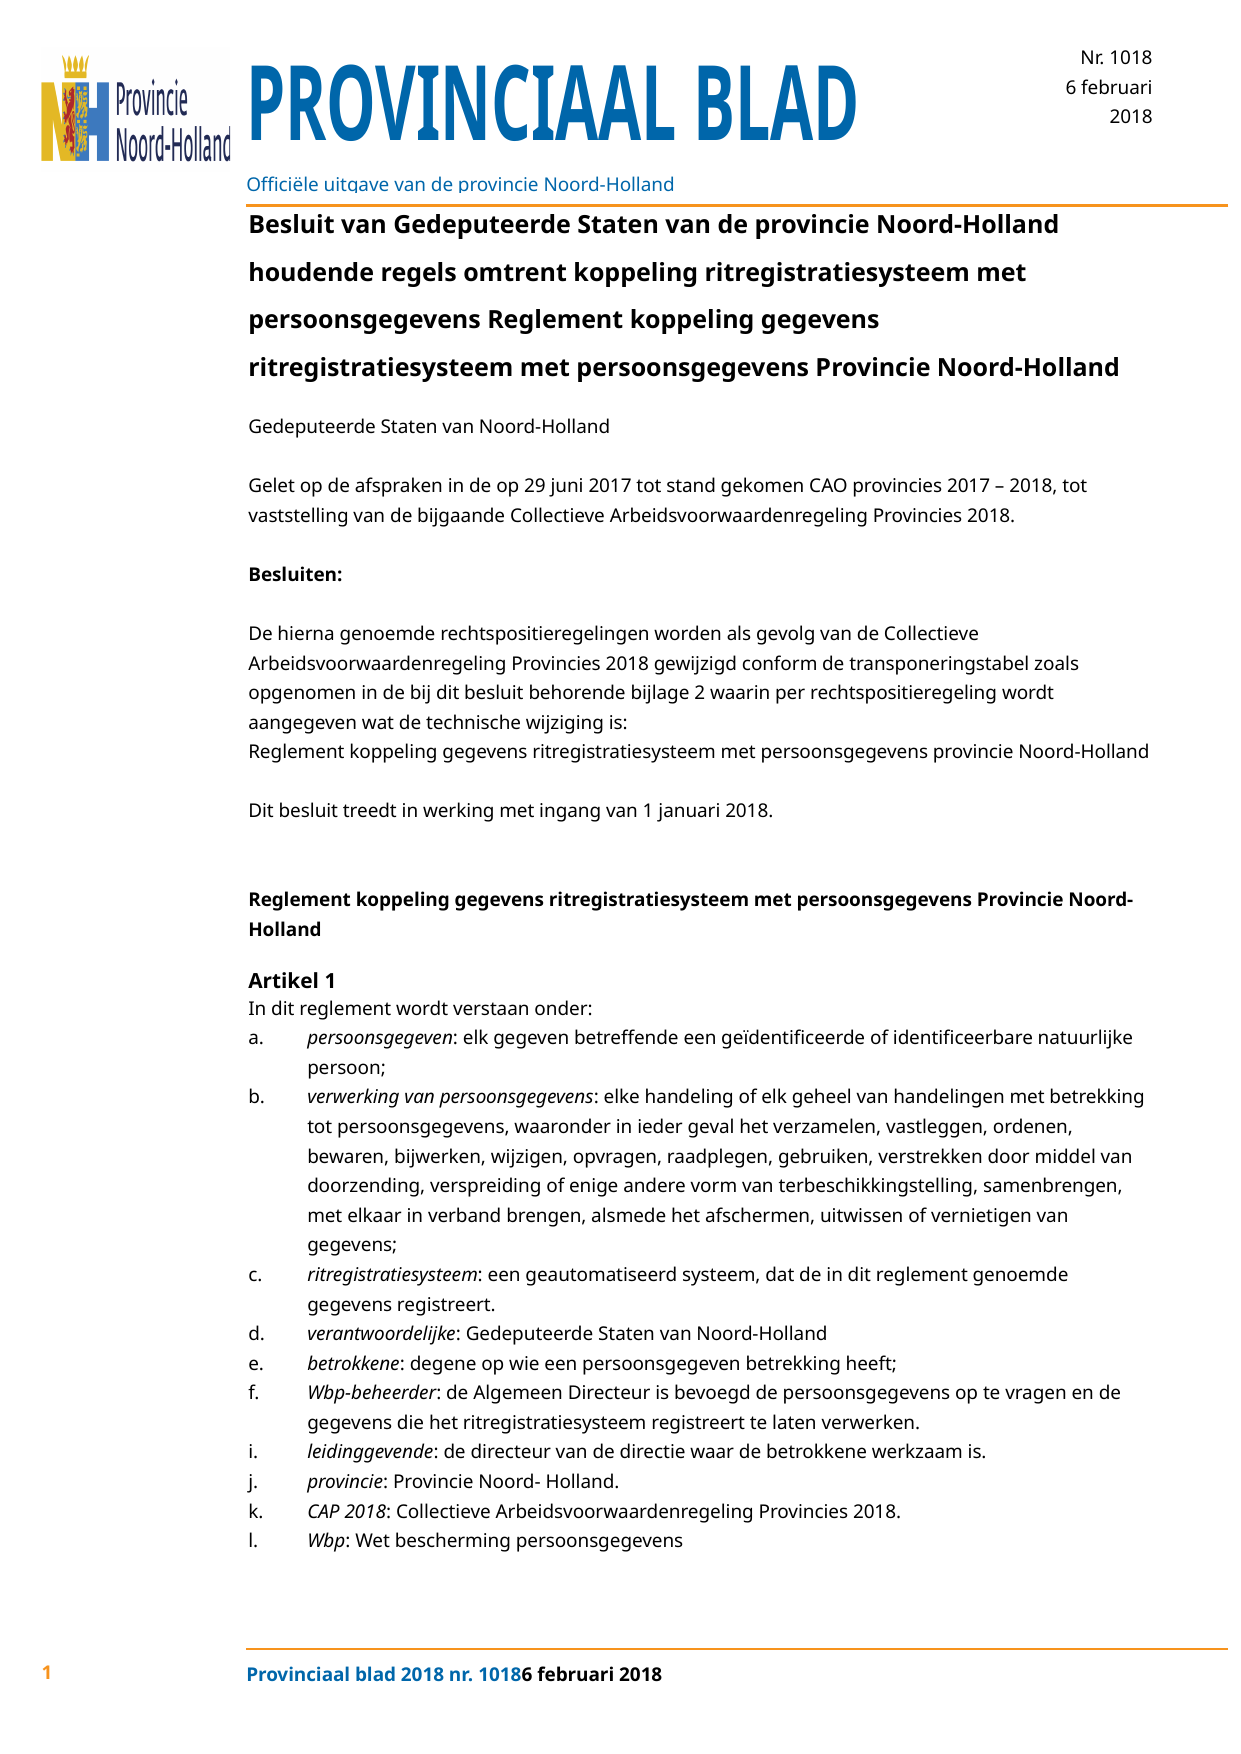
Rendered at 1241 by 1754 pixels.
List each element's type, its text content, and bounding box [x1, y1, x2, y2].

list persoonsgegeven: elk gegeven betreffende een geïdentificeerde of identificeerbare natuurlijke persoon; [248, 1024, 1152, 1080]
list provincie: Provincie Noord- Holland. [248, 1468, 1152, 1494]
text In dit reglement wordt verstaan onder: [248, 995, 1152, 1021]
text Artikel 1 [248, 966, 1152, 995]
text Gedeputeerde Staten van Noord-Holland [248, 413, 1152, 439]
text De hierna genoemde rechtspositieregelingen worden als gevolg van de Collectieve Arbeidsvoorwaardenregeling Provincies 2018 gewijzigd conform de transponeringstabel zoals opgenomen in de bij dit besluit behorende bijlage 2 waarin per rechtspositieregeling wordt aangegeven wat de technische wijziging is: [248, 620, 1152, 735]
list ritregistratiesysteem: een geautomatiseerd systeem, dat de in dit reglement genoemde gegevens registreert. [248, 1261, 1152, 1316]
text Besluit van Gedeputeerde Staten van de provincie Noord-Holland houdende regels omtrent koppeling ritregistratiesysteem met persoonsgegevens Reglement koppeling gegevens ritregistratiesysteem met persoonsgegevens Provincie Noord-Holland [248, 207, 1152, 384]
text Dit besluit treedt in werking met ingang van 1 januari 2018. [248, 798, 1152, 823]
text Gelet op de afspraken in de op 29 juni 2017 tot stand gekomen CAO provincies 2017 – 2018, tot vaststelling van de bijgaande Collectieve Arbeidsvoorwaardenregeling Provincies 2018. [248, 472, 1152, 528]
picture [41, 47, 231, 172]
text Reglement koppeling gegevens ritregistratiesysteem met persoonsgegevens provincie Noord-Holland [248, 738, 1152, 764]
list verantwoordelijke: Gedeputeerde Staten van Noord-Holland [248, 1320, 1152, 1346]
list Wbp: Wet bescherming persoonsgegevens [248, 1527, 1152, 1553]
list verwerking van persoonsgegevens: elke handeling of elk geheel van handelingen met betrekking tot persoonsgegevens, waaronder in ieder geval het verzamelen, vastleggen, ordenen, bewaren, bijwerken, wijzigen, opvragen, raadplegen, gebruiken, verstrekken door middel van doorzending, verspreiding of enige andere vorm van terbeschikkingstelling, samenbrengen, met elkaar in verband brengen, alsmede het afschermen, uitwissen of vernietigen van gegevens; [248, 1084, 1152, 1257]
text Besluiten: [248, 561, 1152, 587]
list CAP 2018: Collectieve Arbeidsvoorwaardenregeling Provincies 2018. [248, 1498, 1152, 1523]
list betrokkene: degene op wie een persoonsgegeven betrekking heeft; [248, 1350, 1152, 1376]
list leidinggevende: de directeur van de directie waar de betrokkene werkzaam is. [248, 1439, 1152, 1464]
list Wbp-beheerder: de Algemeen Directeur is bevoegd de persoonsgegevens op te vragen en de gegevens die het ritregistratiesysteem registreert te laten verwerken. [248, 1379, 1152, 1435]
text Reglement koppeling gegevens ritregistratiesysteem met persoonsgegevens Provincie Noord-Holland [248, 886, 1152, 942]
